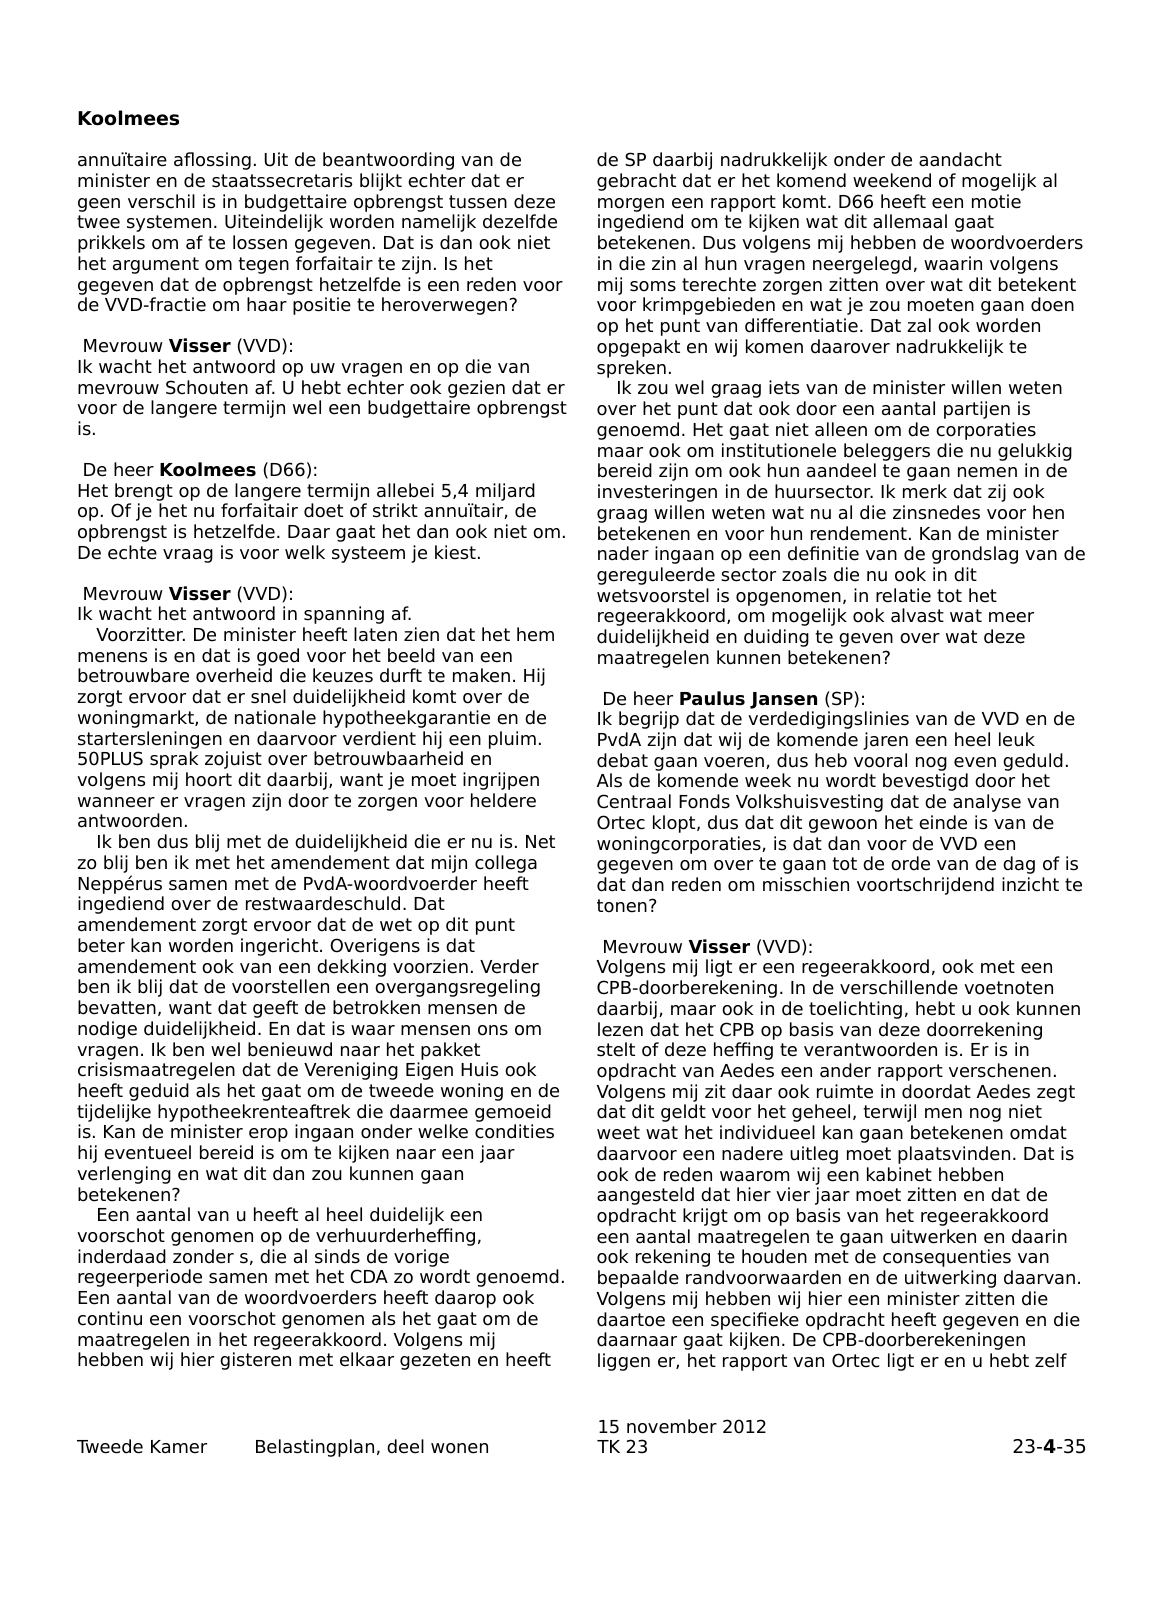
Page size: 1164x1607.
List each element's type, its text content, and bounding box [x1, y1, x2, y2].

text Mevrouw Visser (VVD): [77, 336, 567, 357]
text Het brengt op de langere termijn allebei 5,4 miljard op. Of je het nu forfaitair doet of strikt annuïtair, de opbrengst is hetzelfde. Daar gaat het dan ook niet om. De echte vraag is voor welk systeem je kiest. [77, 480, 567, 563]
text Mevrouw Visser (VVD): [596, 936, 1087, 957]
text Ik wacht het antwoord in spanning af. [77, 604, 567, 625]
text Ik begrijp dat de verdedigingslinies van de VVD en de PvdA zijn dat wij de komende jaren een heel leuk debat gaan voeren, dus heb vooral nog even geduld. Als de komende week nu wordt bevestigd door het Centraal Fonds Volkshuisvesting dat de analyse van Ortec klopt, dus dat dit gewoon het einde is van de woningcorporaties, is dat dan voor de VVD een gegeven om over te gaan tot de orde van de dag of is dat dan reden om misschien voortschrijdend inzicht te tonen? [596, 709, 1087, 916]
text Ik zou wel graag iets van de minister willen weten over het punt dat ook door een aantal partijen is genoemd. Het gaat niet alleen om de corporaties maar ook om institutionele beleggers die nu gelukkig bereid zijn om ook hun aandeel te gaan nemen in de investeringen in de huursector. Ik merk dat zij ook graag willen weten wat nu al die zinsnedes voor hen betekenen en voor hun rendement. Kan de minister nader ingaan op een definitie van de grondslag van de gereguleerde sector zoals die nu ook in dit wetsvoorstel is opgenomen, in relatie tot het regeerakkoord, om mogelijk ook alvast wat meer duidelijkheid en duiding te geven over wat deze maatregelen kunnen betekenen? [596, 378, 1087, 668]
text Voorzitter. De minister heeft laten zien dat het hem menens is en dat is goed voor het beeld van een betrouwbare overheid die keuzes durft te maken. Hij zorgt ervoor dat er snel duidelijkheid komt over de woningmarkt, de nationale hypotheekgarantie en de startersleningen en daarvoor verdient hij een pluim. 50PLUS sprak zojuist over betrouwbaarheid en volgens mij hoort dit daarbij, want je moet ingrijpen wanneer er vragen zijn door te zorgen voor heldere antwoorden. [77, 625, 567, 832]
text Ik ben dus blij met de duidelijkheid die er nu is. Net zo blij ben ik met het amendement dat mijn collega Neppérus samen met de PvdA-woordvoerder heeft ingediend over de restwaardeschuld. Dat amendement zorgt ervoor dat de wet op dit punt beter kan worden ingericht. Overigens is dat amendement ook van een dekking voorzien. Verder ben ik blij dat de voorstellen een overgangsregeling bevatten, want dat geeft de betrokken mensen de nodige duidelijkheid. En dat is waar mensen ons om vragen. Ik ben wel benieuwd naar het pakket crisismaatregelen dat de Vereniging Eigen Huis ook heeft geduid als het gaat om de tweede woning en de tijdelijke hypotheekrenteaftrek die daarmee gemoeid is. Kan de minister erop ingaan onder welke condities hij eventueel bereid is om te kijken naar een jaar verlenging en wat dit dan zou kunnen gaan betekenen? [77, 832, 567, 1205]
text De heer Paulus Jansen (SP): [596, 688, 1087, 709]
text De heer Koolmees (D66): [77, 460, 567, 480]
text Volgens mij ligt er een regeerakkoord, ook met een CPB-doorberekening. In de verschillende voetnoten daarbij, maar ook in de toelichting, hebt u ook kunnen lezen dat het CPB op basis van deze doorrekening stelt of deze heffing te verantwoorden is. Er is in opdracht van Aedes een ander rapport verschenen. Volgens mij zit daar ook ruimte in doordat Aedes zegt dat dit geldt voor het geheel, terwijl men nog niet weet wat het individueel kan gaan betekenen omdat daarvoor een nadere uitleg moet plaatsvinden. Dat is ook de reden waarom wij een kabinet hebben aangesteld dat hier vier jaar moet zitten en dat de opdracht krijgt om op basis van het regeerakkoord een aantal maatregelen te gaan uitwerken en daarin ook rekening te houden met de consequenties van bepaalde randvoorwaarden en de uitwerking daarvan. Volgens mij hebben wij hier een minister zitten die daartoe een specifieke opdracht heeft gegeven en die daarnaar gaat kijken. De CPB-doorberekeningen liggen er, het rapport van Ortec ligt er en u hebt zelf [596, 957, 1087, 1372]
text Mevrouw Visser (VVD): [77, 583, 567, 604]
text Een aantal van u heeft al heel duidelijk een voorschot genomen op de verhuurderheffing, inderdaad zonder s, die al sinds de vorige regeerperiode samen met het CDA zo wordt genoemd. Een aantal van de woordvoerders heeft daarop ook continu een voorschot genomen als het gaat om de maatregelen in het regeerakkoord. Volgens mij hebben wij hier gisteren met elkaar gezeten en heeft [77, 1205, 567, 1371]
text annuïtaire aflossing. Uit de beantwoording van de minister en de staatssecretaris blijkt echter dat er geen verschil is in budgettaire opbrengst tussen deze twee systemen. Uiteindelijk worden namelijk dezelfde prikkels om af te lossen gegeven. Dat is dan ook niet het argument om tegen forfaitair te zijn. Is het gegeven dat de opbrengst hetzelfde is een reden voor de VVD-fractie om haar positie te heroverwegen? [77, 150, 567, 316]
text de SP daarbij nadrukkelijk onder de aandacht gebracht dat er het komend weekend of mogelijk al morgen een rapport komt. D66 heeft een motie ingediend om te kijken wat dit allemaal gaat betekenen. Dus volgens mij hebben de woordvoerders in die zin al hun vragen neergelegd, waarin volgens mij soms terechte zorgen zitten over wat dit betekent voor krimpgebieden en wat je zou moeten gaan doen op het punt van differentiatie. Dat zal ook worden opgepakt en wij komen daarover nadrukkelijk te spreken. [596, 150, 1087, 378]
text Ik wacht het antwoord op uw vragen en op die van mevrouw Schouten af. U hebt echter ook gezien dat er voor de langere termijn wel een budgettaire opbrengst is. [77, 357, 567, 440]
